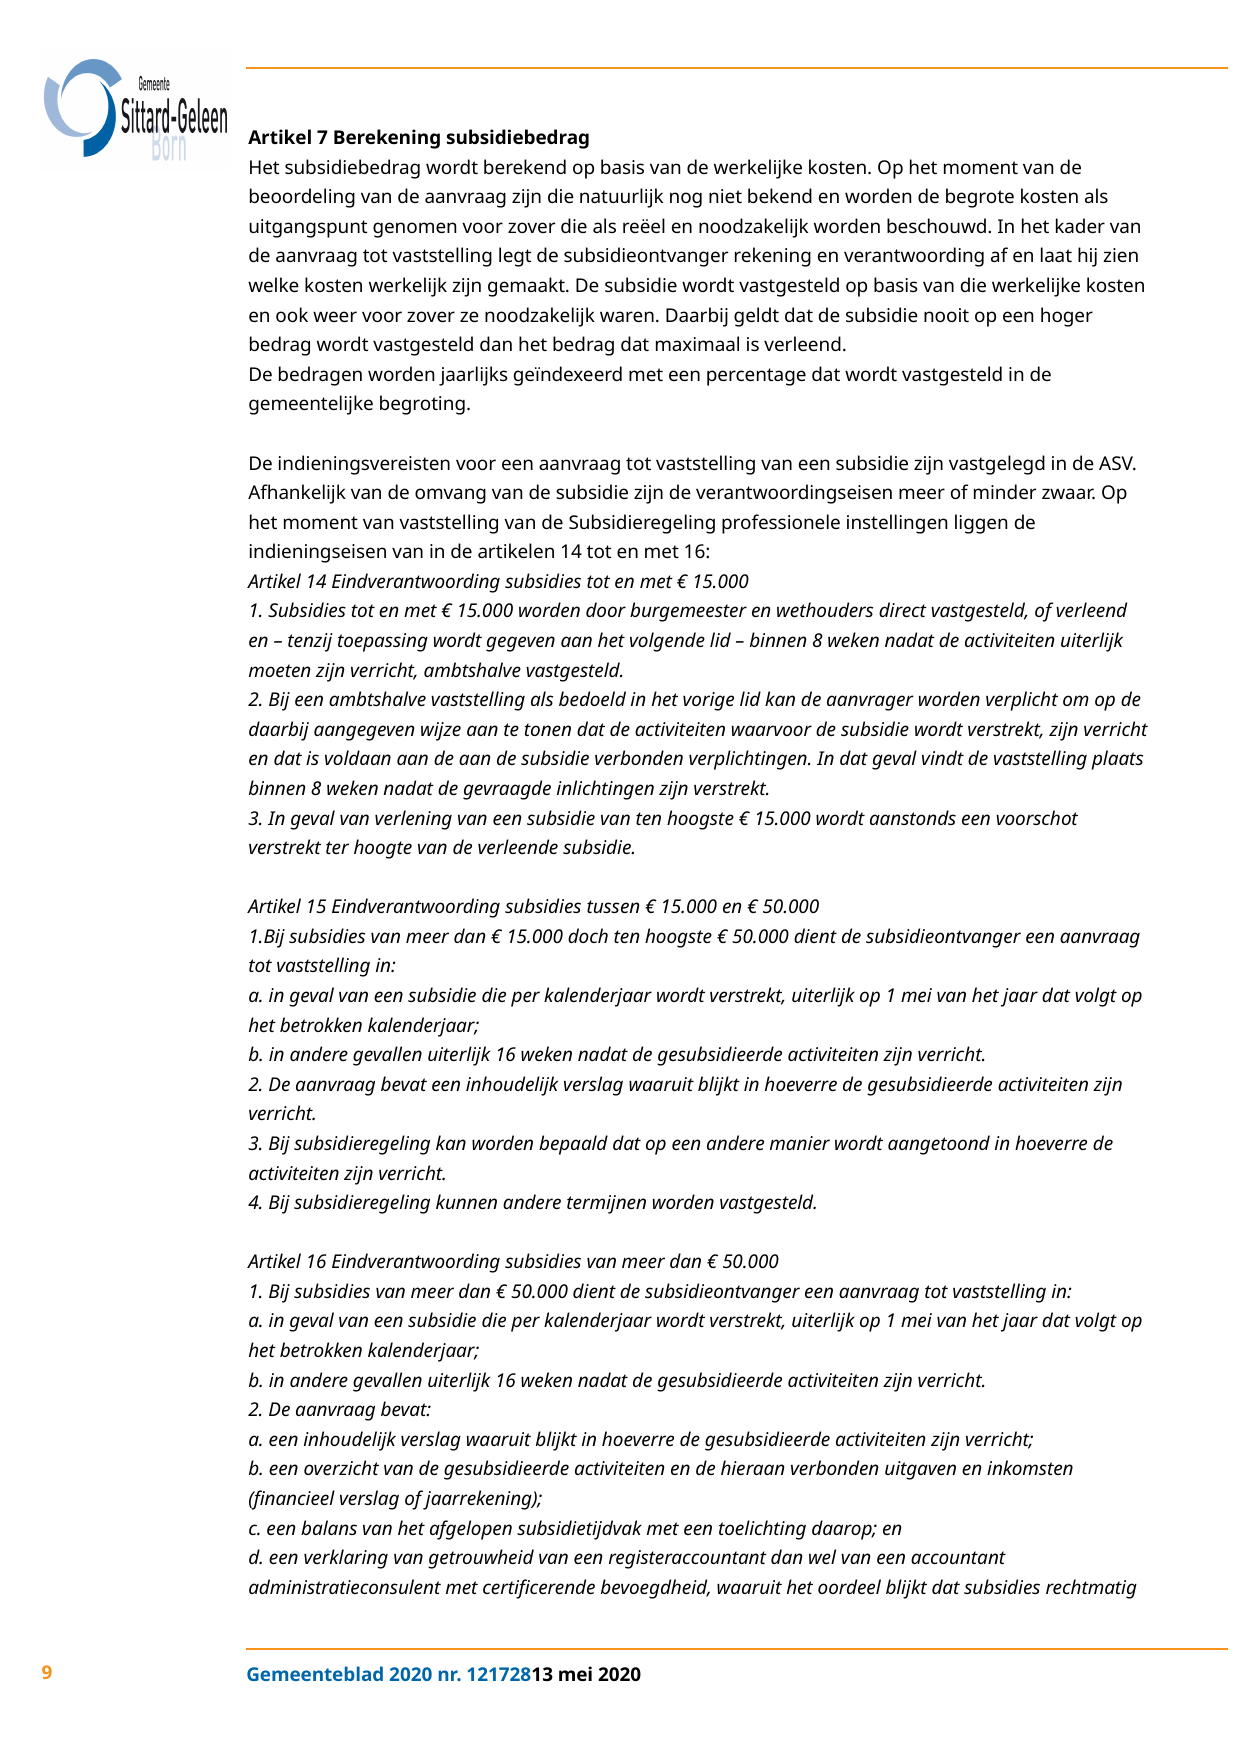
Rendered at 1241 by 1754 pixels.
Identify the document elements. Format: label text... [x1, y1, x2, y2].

text Artikel 14 Eindverantwoording subsidies tot en met € 15.000 [248, 568, 1152, 594]
text Artikel 7 Berekening subsidiebedrag [248, 124, 1152, 150]
text De indieningsvereisten voor een aanvraag tot vaststelling van een subsidie zijn vastgelegd in de ASV. Afhankelijk van de omvang van de subsidie zijn de verantwoordingseisen meer of minder zwaar. Op het moment van vaststelling van de Subsidieregeling professionele instellingen liggen de indieningseisen van in de artikelen 14 tot en met 16: [248, 450, 1152, 564]
text Het subsidiebedrag wordt berekend op basis van de werkelijke kosten. Op het moment van de beoordeling van de aanvraag zijn die natuurlijk nog niet bekend en worden de begrote kosten als uitgangspunt genomen voor zover die als reëel en noodzakelijk worden beschouwd. In het kader van de aanvraag tot vaststelling legt de subsidieontvanger rekening en verantwoording af en laat hij zien welke kosten werkelijk zijn gemaakt. De subsidie wordt vastgesteld op basis van die werkelijke kosten en ook weer voor zover ze noodzakelijk waren. Daarbij geldt dat de subsidie nooit op een hoger bedrag wordt vastgesteld dan het bedrag dat maximaal is verleend. [248, 154, 1152, 357]
text b. een overzicht van de gesubsidieerde activiteiten en de hieraan verbonden uitgaven en inkomsten (financieel verslag of jaarrekening); [248, 1456, 1152, 1511]
text c. een balans van het afgelopen subsidietijdvak met een toelichting daarop; en [248, 1515, 1152, 1541]
text Artikel 16 Eindverantwoording subsidies van meer dan € 50.000 [248, 1248, 1152, 1274]
text 2. De aanvraag bevat een inhoudelijk verslag waaruit blijkt in hoeverre de gesubsidieerde activiteiten zijn verricht. [248, 1071, 1152, 1126]
text 3. In geval van verlening van een subsidie van ten hoogste € 15.000 wordt aanstonds een voorschot verstrekt ter hoogte van de verleende subsidie. [248, 805, 1152, 860]
text 1. Bij subsidies van meer dan € 50.000 dient de subsidieontvanger een aanvraag tot vaststelling in: [248, 1278, 1152, 1304]
text De bedragen worden jaarlijks geïndexeerd met een percentage dat wordt vastgesteld in de gemeentelijke begroting. [248, 361, 1152, 416]
text a. een inhoudelijk verslag waaruit blijkt in hoeverre de gesubsidieerde activiteiten zijn verricht; [248, 1426, 1152, 1452]
text 3. Bij subsidieregeling kan worden bepaald dat op een andere manier wordt aangetoond in hoeverre de activiteiten zijn verricht. [248, 1130, 1152, 1186]
text b. in andere gevallen uiterlijk 16 weken nadat de gesubsidieerde activiteiten zijn verricht. [248, 1041, 1152, 1067]
text 2. Bij een ambtshalve vaststelling als bedoeld in het vorige lid kan de aanvrager worden verplicht om op de daarbij aangegeven wijze aan te tonen dat de activiteiten waarvoor de subsidie wordt verstrekt, zijn verricht en dat is voldaan aan de aan de subsidie verbonden verplichtingen. In dat geval vindt de vaststelling plaats binnen 8 weken nadat de gevraagde inlichtingen zijn verstrekt. [248, 686, 1152, 801]
text 2. De aanvraag bevat: [248, 1396, 1152, 1422]
text a. in geval van een subsidie die per kalenderjaar wordt verstrekt, uiterlijk op 1 mei van het jaar dat volgt op het betrokken kalenderjaar; [248, 982, 1152, 1038]
picture [41, 47, 231, 172]
text Artikel 15 Eindverantwoording subsidies tussen € 15.000 en € 50.000 [248, 893, 1152, 919]
text d. een verklaring van getrouwheid van een registeraccountant dan wel van een accountant administratieconsulent met certificerende bevoegdheid, waaruit het oordeel blijkt dat subsidies rechtmatig [248, 1544, 1152, 1600]
text 1. Subsidies tot en met € 15.000 worden door burgemeester en wethouders direct vastgesteld, of verleend en – tenzij toepassing wordt gegeven aan het volgende lid – binnen 8 weken nadat de activiteiten uiterlijk moeten zijn verricht, ambtshalve vastgesteld. [248, 598, 1152, 683]
text a. in geval van een subsidie die per kalenderjaar wordt verstrekt, uiterlijk op 1 mei van het jaar dat volgt op het betrokken kalenderjaar; [248, 1308, 1152, 1363]
text 4. Bij subsidieregeling kunnen andere termijnen worden vastgesteld. [248, 1189, 1152, 1215]
text 1.Bij subsidies van meer dan € 15.000 doch ten hoogste € 50.000 dient de subsidieontvanger een aanvraag tot vaststelling in: [248, 923, 1152, 978]
text b. in andere gevallen uiterlijk 16 weken nadat de gesubsidieerde activiteiten zijn verricht. [248, 1367, 1152, 1393]
